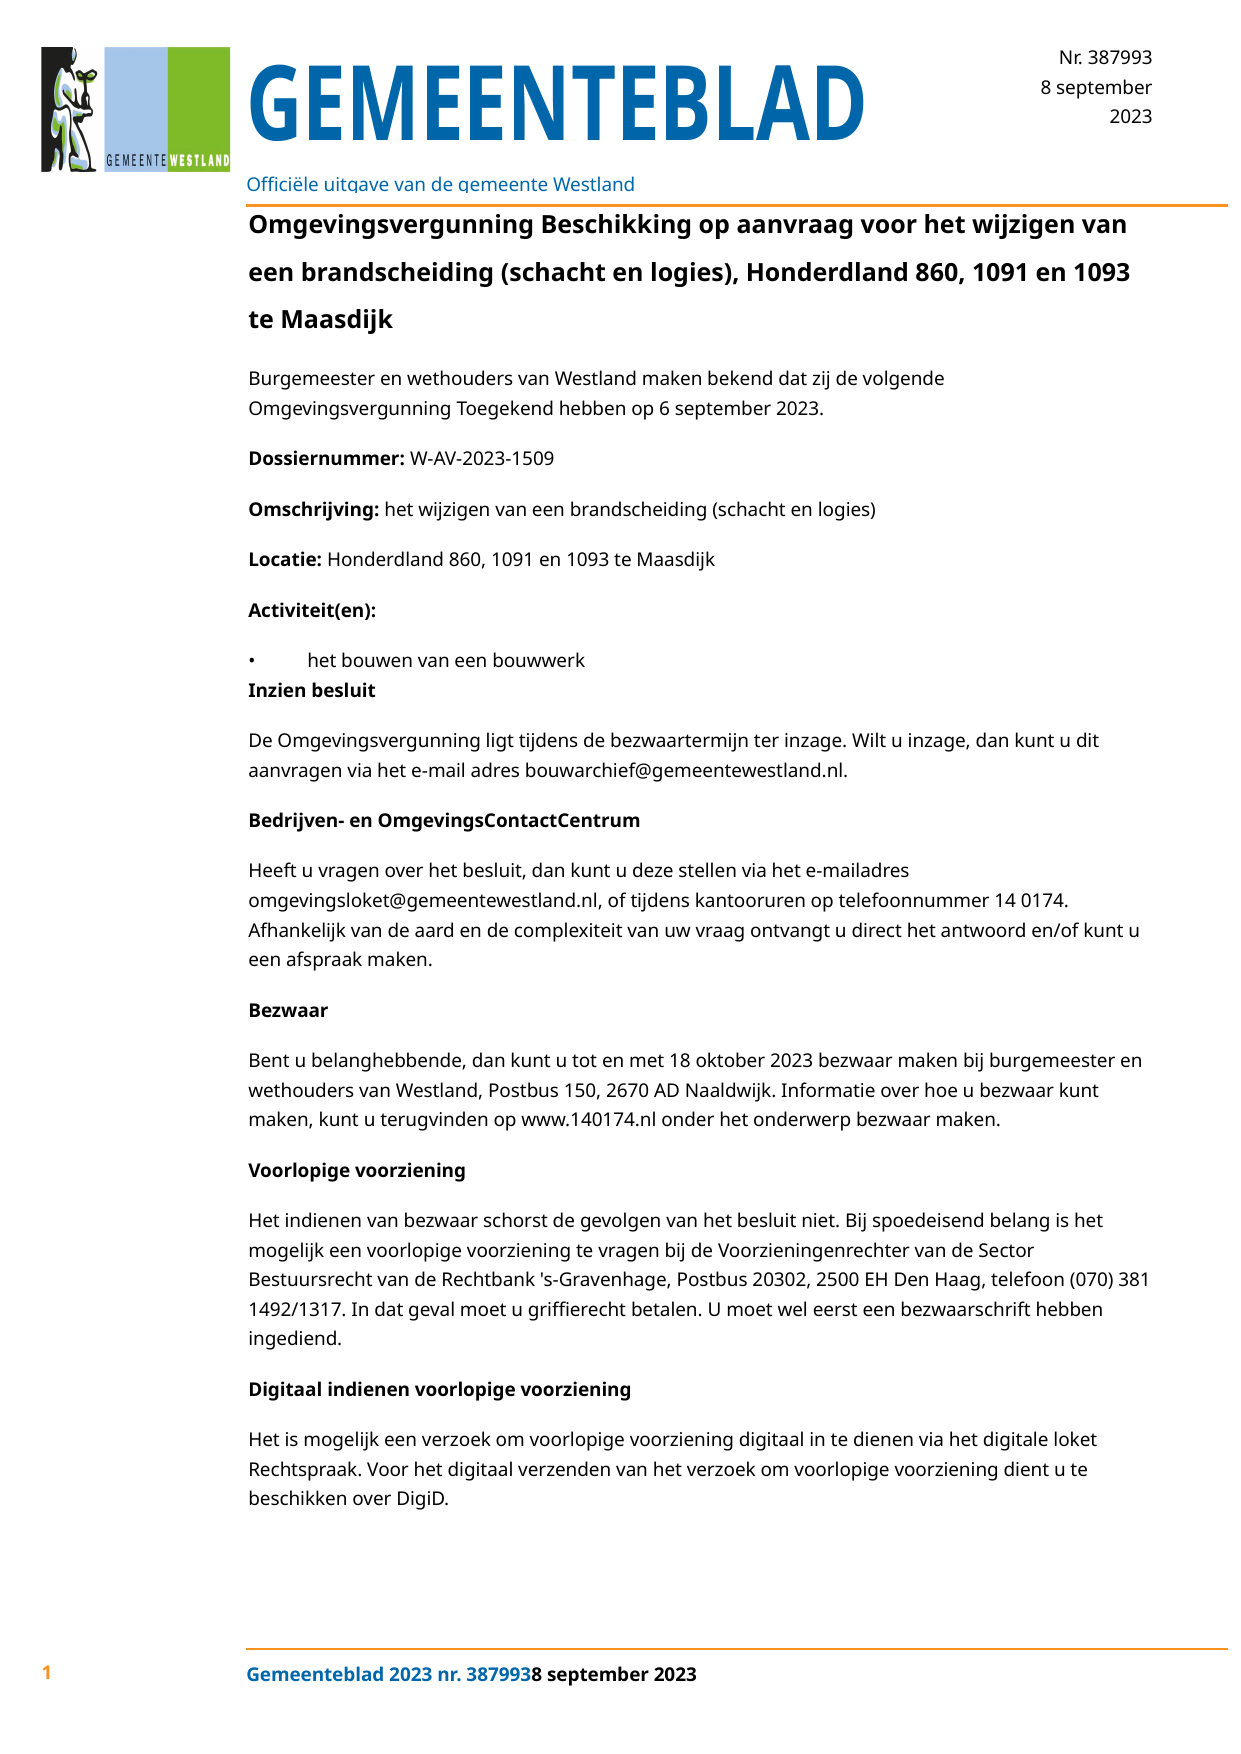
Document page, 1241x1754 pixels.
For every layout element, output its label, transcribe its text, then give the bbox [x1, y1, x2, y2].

text Omschrijving: het wijzigen van een brandscheiding (schacht en logies) [248, 496, 1152, 522]
text Omgevingsvergunning Beschikking op aanvraag voor het wijzigen van een brandscheiding (schacht en logies), Honderdland 860, 1091 en 1093 te Maasdijk [248, 207, 1152, 336]
text Locatie: Honderdland 860, 1091 en 1093 te Maasdijk [248, 546, 1152, 572]
picture [41, 47, 231, 172]
text Het indienen van bezwaar schorst de gevolgen van het besluit niet. Bij spoedeisend belang is het mogelijk een voorlopige voorziening te vragen bij de Voorzieningenrechter van de Sector Bestuursrecht van de Rechtbank 's-Gravenhage, Postbus 20302, 2500 EH Den Haag, telefoon (070) 381 1492/1317. In dat geval moet u griffierecht betalen. U moet wel eerst een bezwaarschrift hebben ingediend. [248, 1207, 1152, 1351]
text Heeft u vragen over het besluit, dan kunt u deze stellen via het e-mailadres omgevingsloket@gemeentewestland.nl, of tijdens kantooruren op telefoonnummer 14 0174. Afhankelijk van de aard en de complexiteit van uw vraag ontvangt u direct het antwoord en/of kunt u een afspraak maken. [248, 858, 1152, 972]
text Activiteit(en): [248, 597, 1152, 622]
text Digitaal indienen voorlopige voorziening [248, 1376, 1152, 1402]
text Bezwaar [248, 997, 1152, 1022]
text Burgemeester en wethouders van Westland maken bekend dat zij de volgende Omgevingsvergunning Toegekend hebben op 6 september 2023. [248, 366, 1152, 421]
text Voorlopige voorziening [248, 1157, 1152, 1182]
text Bedrijven- en OmgevingsContactCentrum [248, 807, 1152, 833]
list het bouwen van een bouwwerk [248, 647, 1152, 673]
text De Omgevingsvergunning ligt tijdens de bezwaartermijn ter inzage. Wilt u inzage, dan kunt u dit aanvragen via het e-mail adres bouwarchief@gemeentewestland.nl. [248, 727, 1152, 782]
text Bent u belanghebbende, dan kunt u tot en met 18 oktober 2023 bezwaar maken bij burgemeester en wethouders van Westland, Postbus 150, 2670 AD Naaldwijk. Informatie over hoe u bezwaar kunt maken, kunt u terugvinden op www.140174.nl onder het onderwerp bezwaar maken. [248, 1047, 1152, 1132]
text Inzien besluit [248, 677, 1152, 702]
text Dossiernummer: W-AV-2023-1509 [248, 446, 1152, 471]
text Het is mogelijk een verzoek om voorlopige voorziening digitaal in te dienen via het digitale loket Rechtspraak. Voor het digitaal verzenden van het verzoek om voorlopige voorziening dient u te beschikken over DigiD. [248, 1426, 1152, 1511]
